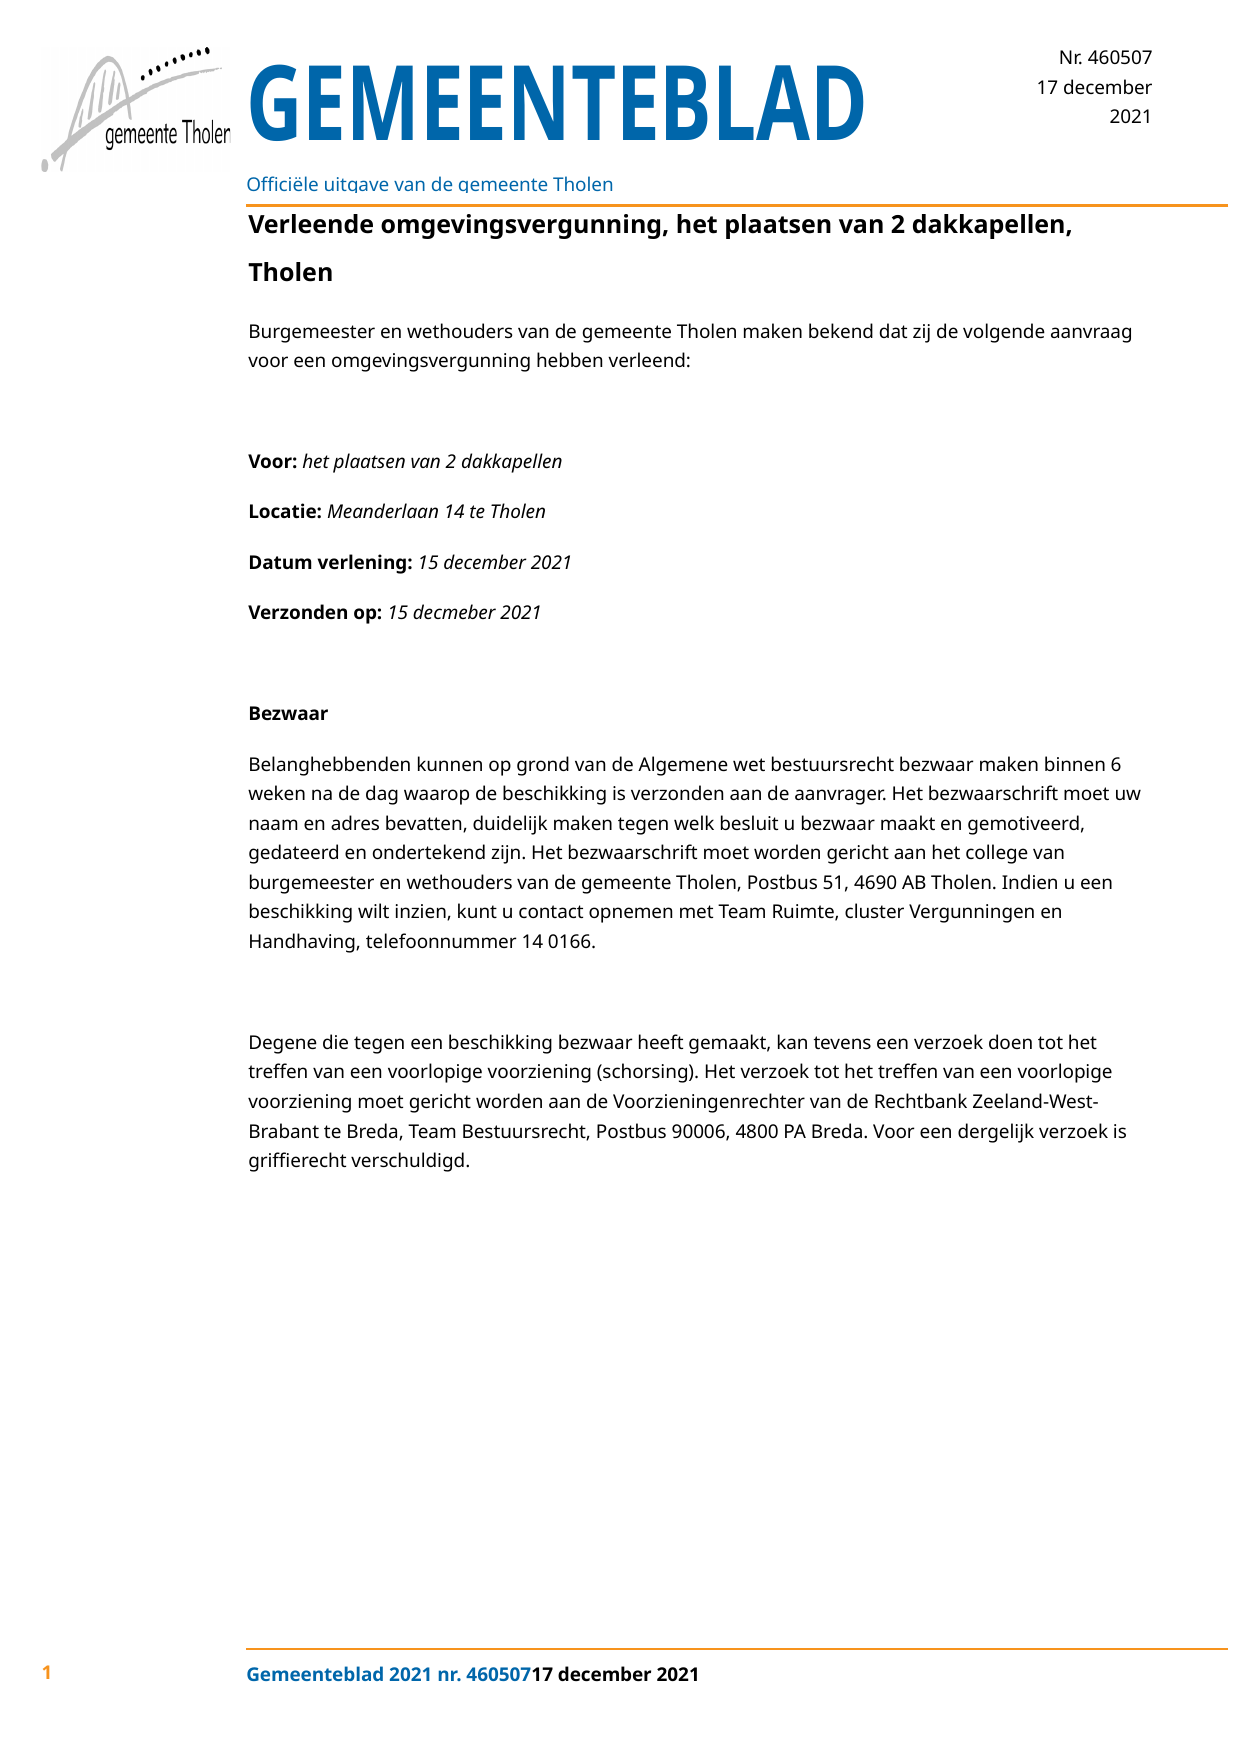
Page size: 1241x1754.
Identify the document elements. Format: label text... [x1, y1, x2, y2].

text Verleende omgevingsvergunning, het plaatsen van 2 dakkapellen, Tholen [248, 207, 1152, 288]
picture [41, 47, 231, 172]
text Belanghebbenden kunnen op grond van de Algemene wet bestuursrecht bezwaar maken binnen 6 weken na de dag waarop de beschikking is verzonden aan de aanvrager. Het bezwaarschrift moet uw naam en adres bevatten, duidelijk maken tegen welk besluit u bezwaar maakt en gemotiveerd, gedateerd en ondertekend zijn. Het bezwaarschrift moet worden gericht aan het college van burgemeester en wethouders van de gemeente Tholen, Postbus 51, 4690 AB Tholen. Indien u een beschikking wilt inzien, kunt u contact opnemen met Team Ruimte, cluster Vergunningen en Handhaving, telefoonnummer 14 0166. [248, 751, 1152, 954]
text Burgemeester en wethouders van de gemeente Tholen maken bekend dat zij de volgende aanvraag voor een omgevingsvergunning hebben verleend: [248, 318, 1152, 373]
text Locatie: Meanderlaan 14 te Tholen [248, 499, 1152, 524]
text Datum verlening: 15 december 2021 [248, 549, 1152, 575]
text Bezwaar [248, 700, 1152, 726]
text Verzonden op: 15 decmeber 2021 [248, 599, 1152, 625]
text Degene die tegen een beschikking bezwaar heeft gemaakt, kan tevens een verzoek doen tot het treffen van een voorlopige voorziening (schorsing). Het verzoek tot het treffen van een voorlopige voorziening moet gericht worden aan de Voorzieningenrechter van de Rechtbank Zeeland-West-Brabant te Breda, Team Bestuursrecht, Postbus 90006, 4800 PA Breda. Voor een dergelijk verzoek is griffierecht verschuldigd. [248, 1029, 1152, 1173]
text Voor: het plaatsen van 2 dakkapellen [248, 448, 1152, 474]
